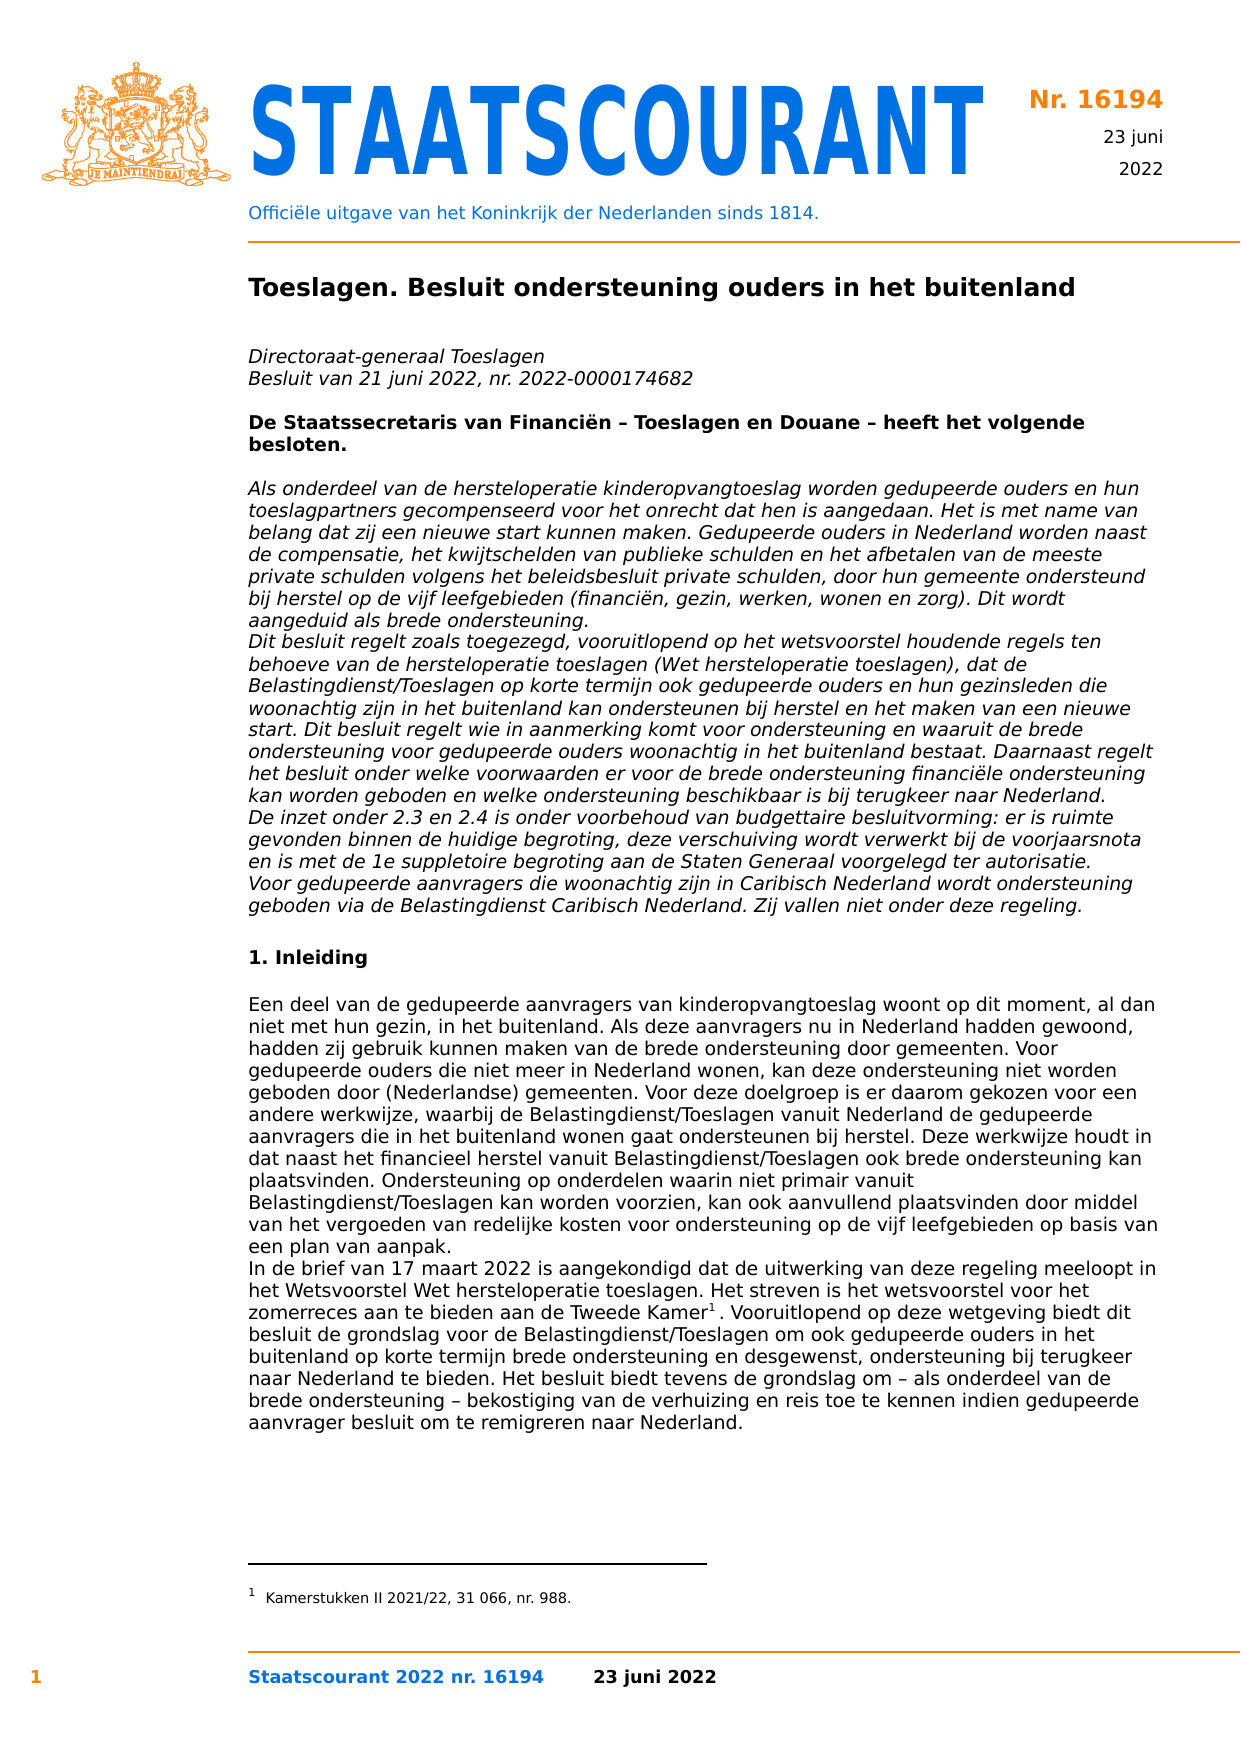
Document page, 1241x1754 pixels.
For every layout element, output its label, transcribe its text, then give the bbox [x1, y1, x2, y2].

table_header STAATSCOURANT [248, 62, 998, 203]
text Kamerstukken II 2021/22, 31 066, nr. 988. [248, 1586, 1163, 1608]
text Dit besluit regelt zoals toegezegd, vooruitlopend op het wetsvoorstel houdende regels ten behoeve van de hersteloperatie toeslagen (Wet hersteloperatie toeslagen), dat de Belastingdienst/Toeslagen op korte termijn ook gedupeerde ouders en hun gezinsleden die woonachtig zijn in het buitenland kan ondersteunen bij herstel en het maken van een nieuwe start. Dit besluit regelt wie in aanmerking komt voor ondersteuning en waaruit de brede ondersteuning voor gedupeerde ouders woonachtig in het buitenland bestaat. Daarnaast regelt het besluit onder welke voorwaarden er voor de brede ondersteuning financiële ondersteuning kan worden geboden en welke ondersteuning beschikbaar is bij terugkeer naar Nederland. [248, 631, 1163, 807]
subtitle Toeslagen. Besluit ondersteuning ouders in het buitenland [248, 273, 1163, 302]
text De Staatssecretaris van Financiën – Toeslagen en Douane – heeft het volgende besloten. [248, 412, 1163, 456]
picture [41, 62, 231, 186]
subtitle 1. Inleiding [248, 947, 1163, 969]
table_cell Officiële uitgave van het Koninkrijk der Nederlanden sinds 1814. [248, 203, 1240, 241]
text Besluit van 21 juni 2022, nr. 2022-0000174682 [248, 368, 1163, 390]
text De inzet onder 2.3 en 2.4 is onder voorbehoud van budgettaire besluitvorming: er is ruimte gevonden binnen de huidige begroting, deze verschuiving wordt verwerkt bij de voorjaarsnota en is met de 1e suppletoire begroting aan de Staten Generaal voorgelegd ter autorisatie. [248, 807, 1163, 873]
table_header [25, 62, 248, 241]
text Directoraat-generaal Toeslagen [248, 346, 1163, 368]
text Een deel van de gedupeerde aanvragers van kinderopvangtoeslag woont op dit moment, al dan niet met hun gezin, in het buitenland. Als deze aanvragers nu in Nederland hadden gewoond, hadden zij gebruik kunnen maken van de brede ondersteuning door gemeenten. Voor gedupeerde ouders die niet meer in Nederland wonen, kan deze ondersteuning niet worden geboden door (Nederlandse) gemeenten. Voor deze doelgroep is er daarom gekozen voor een andere werkwijze, waarbij de Belastingdienst/Toeslagen vanuit Nederland de gedupeerde aanvragers die in het buitenland wonen gaat ondersteunen bij herstel. Deze werkwijze houdt in dat naast het financieel herstel vanuit Belastingdienst/Toeslagen ook brede ondersteuning kan plaatsvinden. Ondersteuning op onderdelen waarin niet primair vanuit Belastingdienst/Toeslagen kan worden voorzien, kan ook aanvullend plaatsvinden door middel van het vergoeden van redelijke kosten voor ondersteuning op de vijf leefgebieden op basis van een plan van aanpak. [248, 994, 1163, 1258]
table_header Nr. 16194 [998, 62, 1240, 121]
text In de brief van 17 maart 2022 is aangekondigd dat de uitwerking van deze regeling meeloopt in het Wetsvoorstel Wet hersteloperatie toeslagen. Het streven is het wetsvoorstel voor het zomerreces aan te bieden aan de Tweede Kamer. Vooruitlopend op deze wetgeving biedt dit besluit de grondslag voor de Belastingdienst/Toeslagen om ook gedupeerde ouders in het buitenland op korte termijn brede ondersteuning en desgewenst, ondersteuning bij terugkeer naar Nederland te bieden. Het besluit biedt tevens de grondslag om – als onderdeel van de brede ondersteuning – bekostiging van de verhuizing en reis toe te kennen indien gedupeerde aanvrager besluit om te remigreren naar Nederland. [248, 1258, 1163, 1434]
table_cell 23 juni [998, 121, 1240, 153]
text Als onderdeel van de hersteloperatie kinderopvangtoeslag worden gedupeerde ouders en hun toeslagpartners gecompenseerd voor het onrecht dat hen is aangedaan. Het is met name van belang dat zij een nieuwe start kunnen maken. Gedupeerde ouders in Nederland worden naast de compensatie, het kwijtschelden van publieke schulden en het afbetalen van de meeste private schulden volgens het beleidsbesluit private schulden, door hun gemeente ondersteund bij herstel op de vijf leefgebieden (financiën, gezin, werken, wonen en zorg). Dit wordt aangeduid als brede ondersteuning. [248, 478, 1163, 631]
text Voor gedupeerde aanvragers die woonachtig zijn in Caribisch Nederland wordt ondersteuning geboden via de Belastingdienst Caribisch Nederland. Zij vallen niet onder deze regeling. [248, 873, 1163, 917]
table_cell 2022 [998, 153, 1240, 203]
